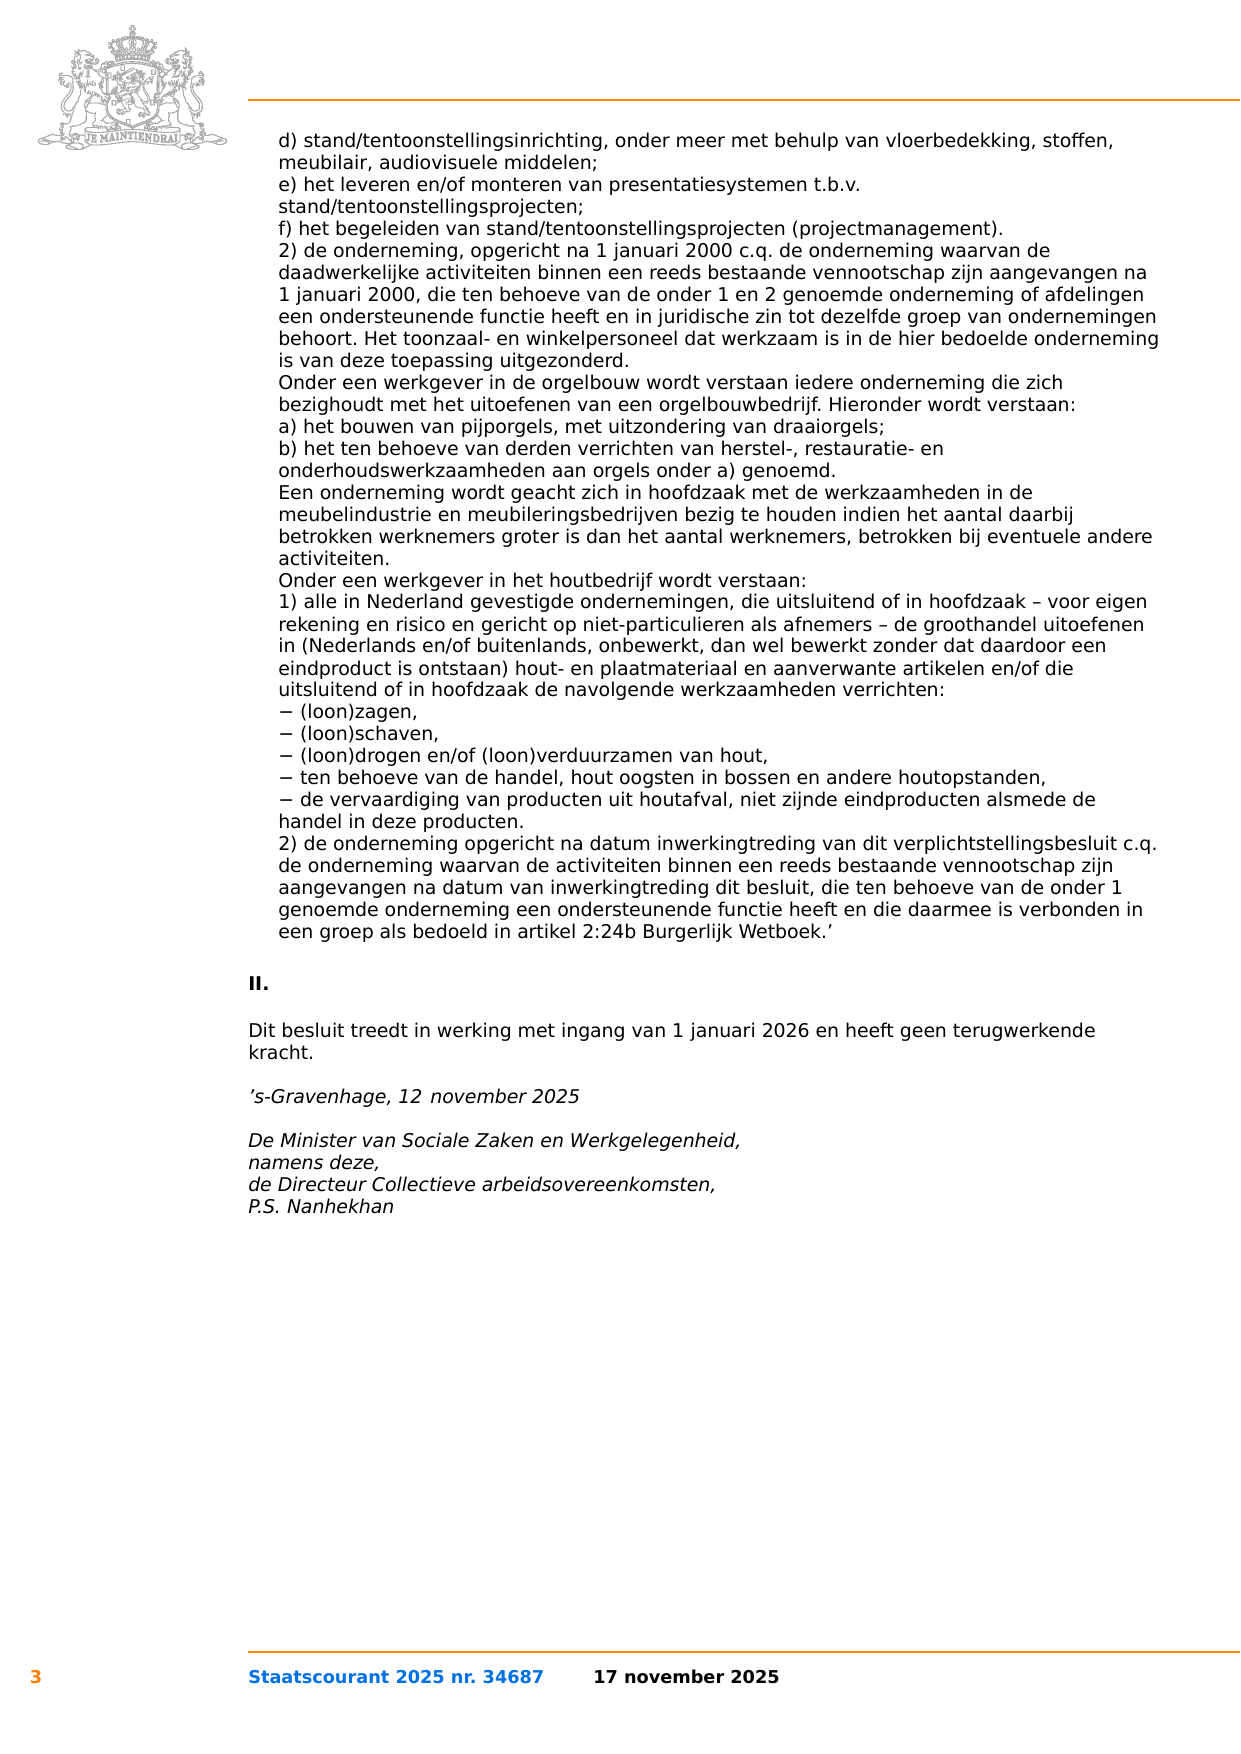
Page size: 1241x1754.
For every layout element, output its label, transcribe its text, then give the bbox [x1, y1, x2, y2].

text f) het begeleiden van stand/tentoonstellingsprojecten (projectmanagement). [278, 218, 1163, 240]
text e) het leveren en/of monteren van presentatiesystemen t.b.v. stand/tentoonstellingsprojecten; [278, 174, 1163, 218]
text − (loon)schaven, [278, 723, 1163, 745]
text Onder een werkgever in het houtbedrijf wordt verstaan: [278, 569, 1163, 591]
text b) het ten behoeve van derden verrichten van herstel-, restauratie- en onderhoudswerkzaamheden aan orgels onder a) genoemd. [278, 438, 1163, 482]
text − ten behoeve van de handel, hout oogsten in bossen en andere houtopstanden, [278, 767, 1163, 789]
text De Minister van Sociale Zaken en Werkgelegenheid, namens deze, de Directeur Collectieve arbeidsovereenkomsten, P.S. Nanhekhan [248, 1130, 1163, 1218]
text d) stand/tentoonstellingsinrichting, onder meer met behulp van vloerbedekking, stoffen, meubilair, audiovisuele middelen; [278, 130, 1163, 174]
subtitle II. [248, 973, 1163, 995]
text ’s-Gravenhage, 12 november 2025 [248, 1086, 1163, 1108]
text 2) de onderneming, opgericht na 1 januari 2000 c.q. de onderneming waarvan de daadwerkelijke activiteiten binnen een reeds bestaande vennootschap zijn aangevangen na 1 januari 2000, die ten behoeve van de onder 1 en 2 genoemde onderneming of afdelingen een ondersteunende functie heeft en in juridische zin tot dezelfde groep van ondernemingen behoort. Het toonzaal- en winkelpersoneel dat werkzaam is in de hier bedoelde onderneming is van deze toepassing uitgezonderd. [278, 240, 1163, 372]
text 1) alle in Nederland gevestigde ondernemingen, die uitsluitend of in hoofdzaak – voor eigen rekening en risico en gericht op niet-particulieren als afnemers – de groothandel uitoefenen in (Nederlands en/of buitenlands, onbewerkt, dan wel bewerkt zonder dat daardoor een eindproduct is ontstaan) hout- en plaatmateriaal en aanverwante artikelen en/of die uitsluitend of in hoofdzaak de navolgende werkzaamheden verrichten: [278, 591, 1163, 701]
text 2) de onderneming opgericht na datum inwerkingtreding van dit verplichtstellingsbesluit c.q. de onderneming waarvan de activiteiten binnen een reeds bestaande vennootschap zijn aangevangen na datum van inwerkingtreding dit besluit, die ten behoeve van de onder 1 genoemde onderneming een ondersteunende functie heeft en die daarmee is verbonden in een groep als bedoeld in artikel 2:24b Burgerlijk Wetboek.’ [278, 833, 1163, 943]
text Onder een werkgever in de orgelbouw wordt verstaan iedere onderneming die zich bezighoudt met het uitoefenen van een orgelbouwbedrijf. Hieronder wordt verstaan: [278, 372, 1163, 416]
text Een onderneming wordt geacht zich in hoofdzaak met de werkzaamheden in de meubelindustrie en meubileringsbedrijven bezig te houden indien het aantal daarbij betrokken werknemers groter is dan het aantal werknemers, betrokken bij eventuele andere activiteiten. [278, 482, 1163, 569]
text Dit besluit treedt in werking met ingang van 1 januari 2026 en heeft geen terugwerkende kracht. [248, 1020, 1163, 1064]
text a) het bouwen van pijporgels, met uitzondering van draaiorgels; [278, 416, 1163, 438]
picture [38, 25, 227, 150]
text − (loon)drogen en/of (loon)verduurzamen van hout, [278, 745, 1163, 767]
text − (loon)zagen, [278, 701, 1163, 723]
text − de vervaardiging van producten uit houtafval, niet zijnde eindproducten alsmede de handel in deze producten. [278, 789, 1163, 833]
